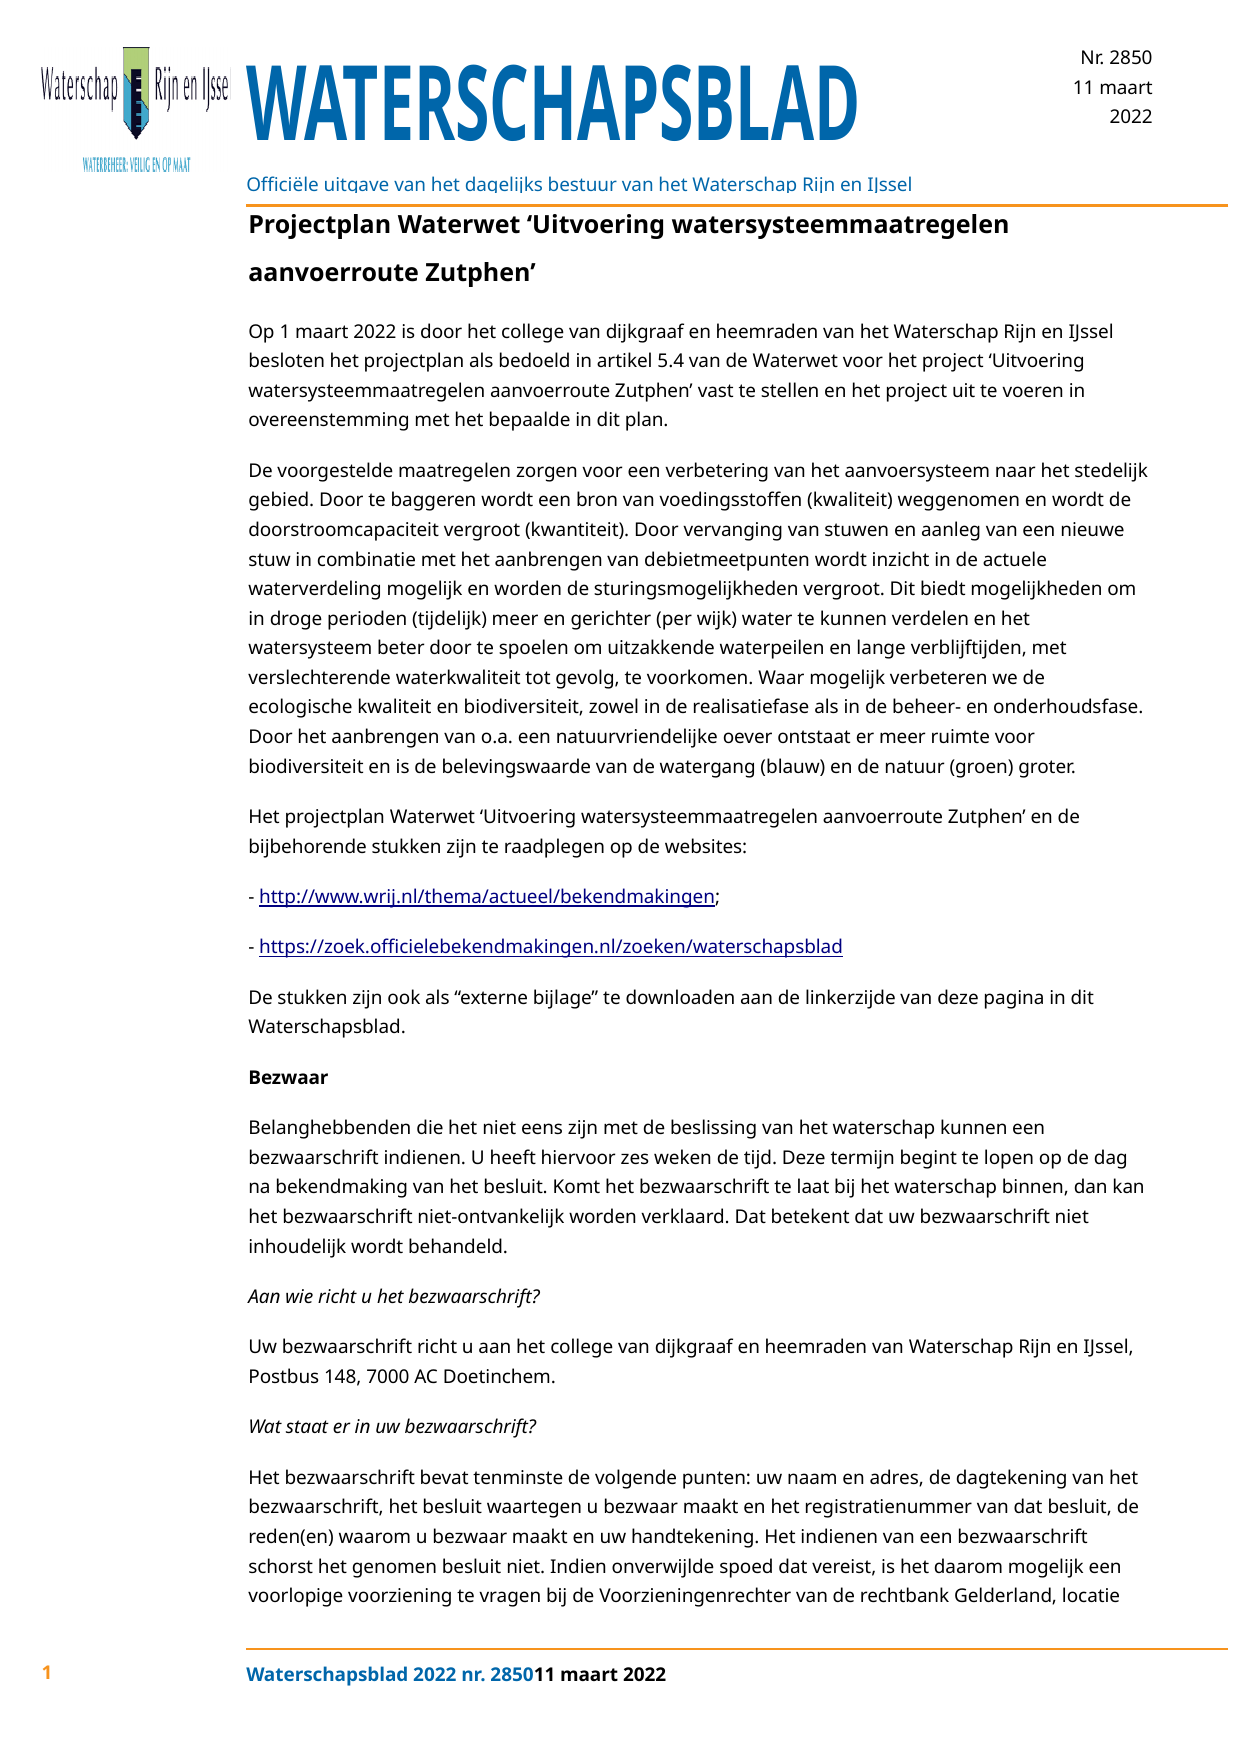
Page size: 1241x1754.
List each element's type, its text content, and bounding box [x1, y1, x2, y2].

text Bezwaar [248, 1064, 1152, 1090]
text - http://www.wrij.nl/thema/actueel/bekendmakingen; [248, 883, 1152, 909]
text Aan wie richt u het bezwaarschrift? [248, 1283, 1152, 1309]
text De stukken zijn ook als “externe bijlage” te downloaden aan de linkerzijde van deze pagina in dit Waterschapsblad. [248, 984, 1152, 1039]
text Het projectplan Waterwet ‘Uitvoering watersysteemmaatregelen aanvoerroute Zutphen’ en de bijbehorende stukken zijn te raadplegen op de websites: [248, 803, 1152, 859]
text Projectplan Waterwet ‘Uitvoering watersysteemmaatregelen aanvoerroute Zutphen’ [248, 207, 1152, 288]
text Wat staat er in uw bezwaarschrift? [248, 1414, 1152, 1439]
text De voorgestelde maatregelen zorgen voor een verbetering van het aanvoersysteem naar het stedelijk gebied. Door te baggeren wordt een bron van voedingsstoffen (kwaliteit) weggenomen en wordt de doorstroomcapaciteit vergroot (kwantiteit). Door vervanging van stuwen en aanleg van een nieuwe stuw in combinatie met het aanbrengen van debietmeetpunten wordt inzicht in de actuele waterverdeling mogelijk en worden de sturingsmogelijkheden vergroot. Dit biedt mogelijkheden om in droge perioden (tijdelijk) meer en gerichter (per wijk) water te kunnen verdelen en het watersysteem beter door te spoelen om uitzakkende waterpeilen en lange verblijftijden, met verslechterende waterkwaliteit tot gevolg, te voorkomen. Waar mogelijk verbeteren we de ecologische kwaliteit en biodiversiteit, zowel in de realisatiefase als in de beheer- en onderhoudsfase. Door het aanbrengen van o.a. een natuurvriendelijke oever ontstaat er meer ruimte voor biodiversiteit en is de belevingswaarde van de watergang (blauw) en de natuur (groen) groter. [248, 457, 1152, 779]
text - https://zoek.officielebekendmakingen.nl/zoeken/waterschapsblad [248, 934, 1152, 959]
picture [41, 47, 231, 172]
text Uw bezwaarschrift richt u aan het college van dijkgraaf en heemraden van Waterschap Rijn en IJssel, Postbus 148, 7000 AC Doetinchem. [248, 1334, 1152, 1389]
text Op 1 maart 2022 is door het college van dijkgraaf en heemraden van het Waterschap Rijn en IJssel besloten het projectplan als bedoeld in artikel 5.4 van de Waterwet voor het project ‘Uitvoering watersysteemmaatregelen aanvoerroute Zutphen’ vast te stellen en het project uit te voeren in overeenstemming met het bepaalde in dit plan. [248, 318, 1152, 432]
text Belanghebbenden die het niet eens zijn met de beslissing van het waterschap kunnen een bezwaarschrift indienen. U heeft hiervoor zes weken de tijd. Deze termijn begint te lopen op de dag na bekendmaking van het besluit. Komt het bezwaarschrift te laat bij het waterschap binnen, dan kan het bezwaarschrift niet-ontvankelijk worden verklaard. Dat betekent dat uw bezwaarschrift niet inhoudelijk wordt behandeld. [248, 1114, 1152, 1259]
text Het bezwaarschrift bevat tenminste de volgende punten: uw naam en adres, de dagtekening van het bezwaarschrift, het besluit waartegen u bezwaar maakt en het registratienummer van dat besluit, de reden(en) waarom u bezwaar maakt en uw handtekening. Het indienen van een bezwaarschrift schorst het genomen besluit niet. Indien onverwijlde spoed dat vereist, is het daarom mogelijk een voorlopige voorziening te vragen bij de Voorzieningenrechter van de rechtbank Gelderland, locatie [248, 1464, 1152, 1608]
